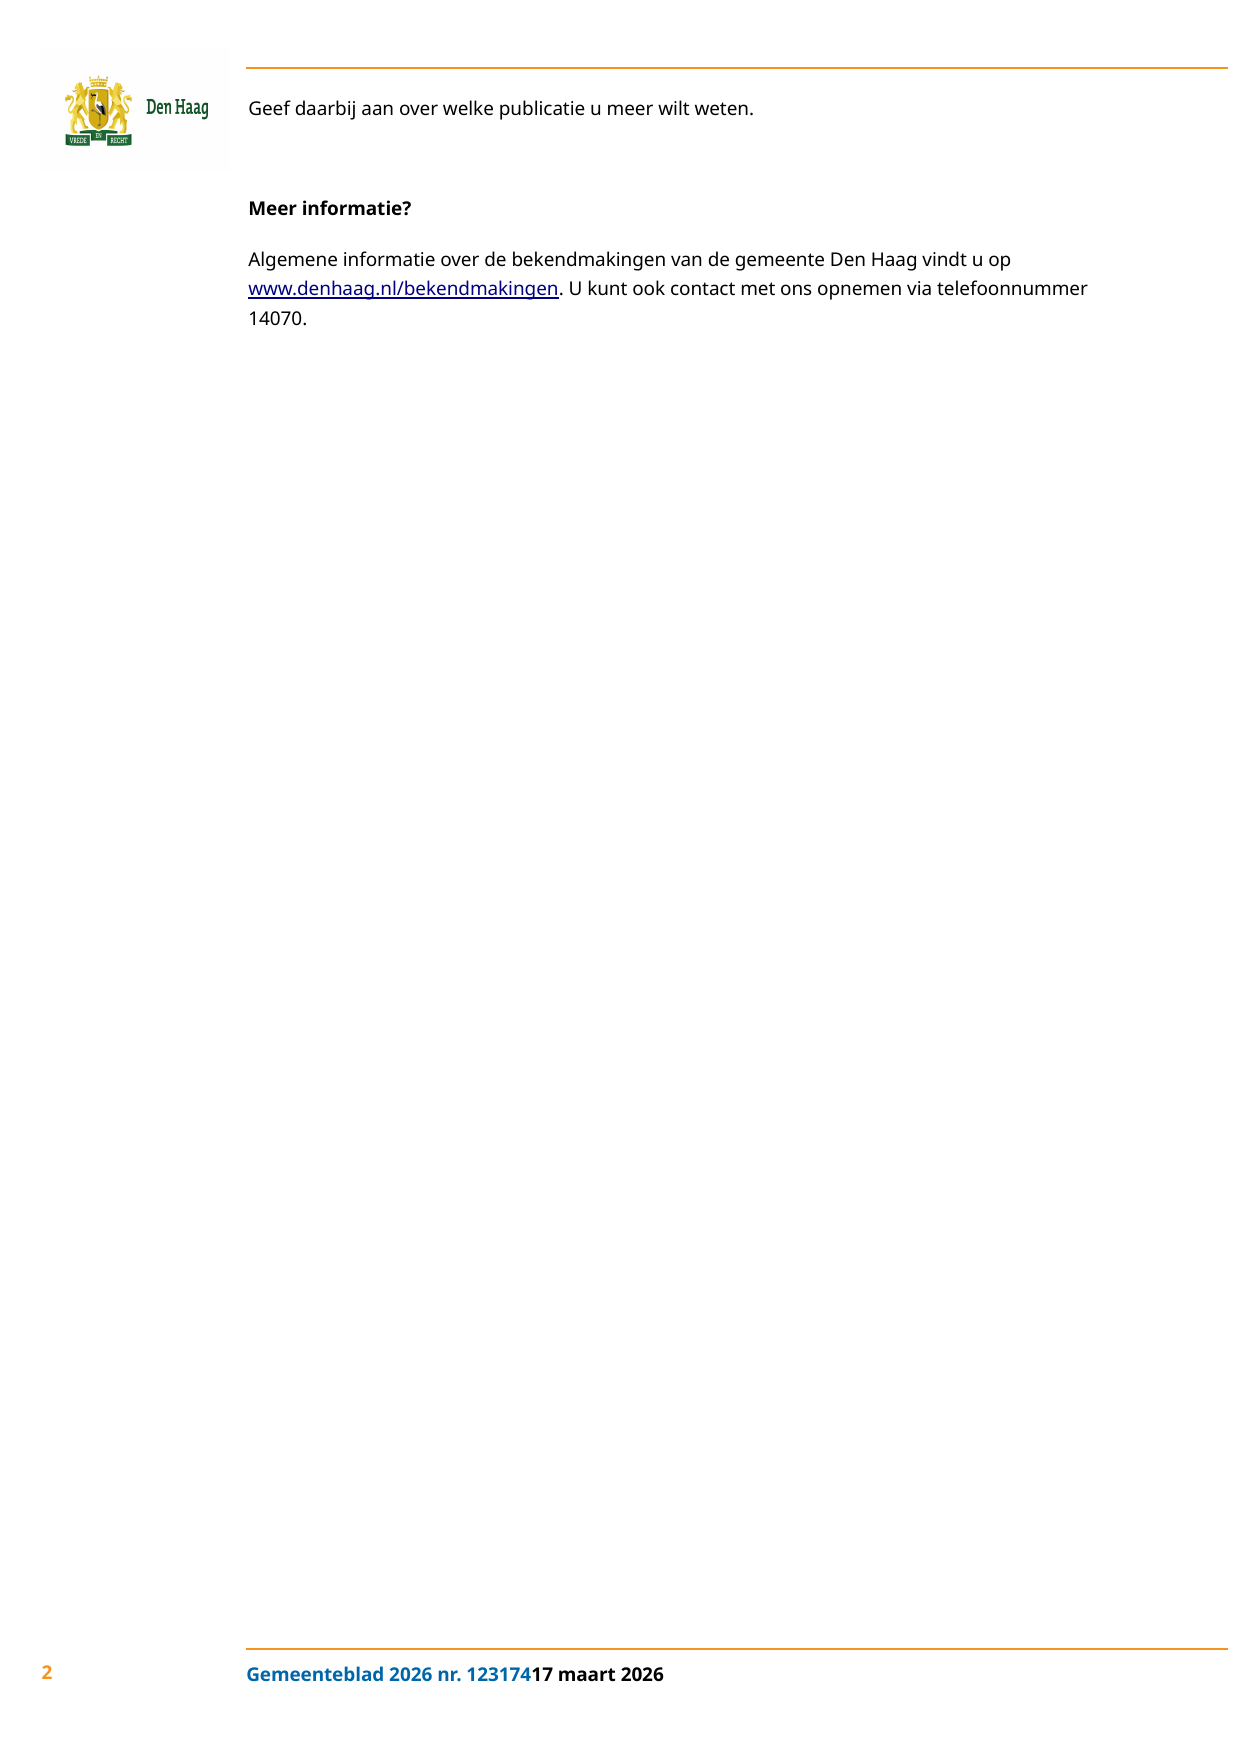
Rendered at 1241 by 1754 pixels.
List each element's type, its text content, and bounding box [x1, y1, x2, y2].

text Meer informatie? [248, 196, 1152, 221]
picture [41, 47, 231, 172]
text Geef daarbij aan over welke publicatie u meer wilt weten. [248, 95, 1152, 121]
text Algemene informatie over de bekendmakingen van de gemeente Den Haag vindt u op www.denhaag.nl/bekendmakingen. U kunt ook contact met ons opnemen via telefoonnummer 14070. [248, 246, 1152, 331]
